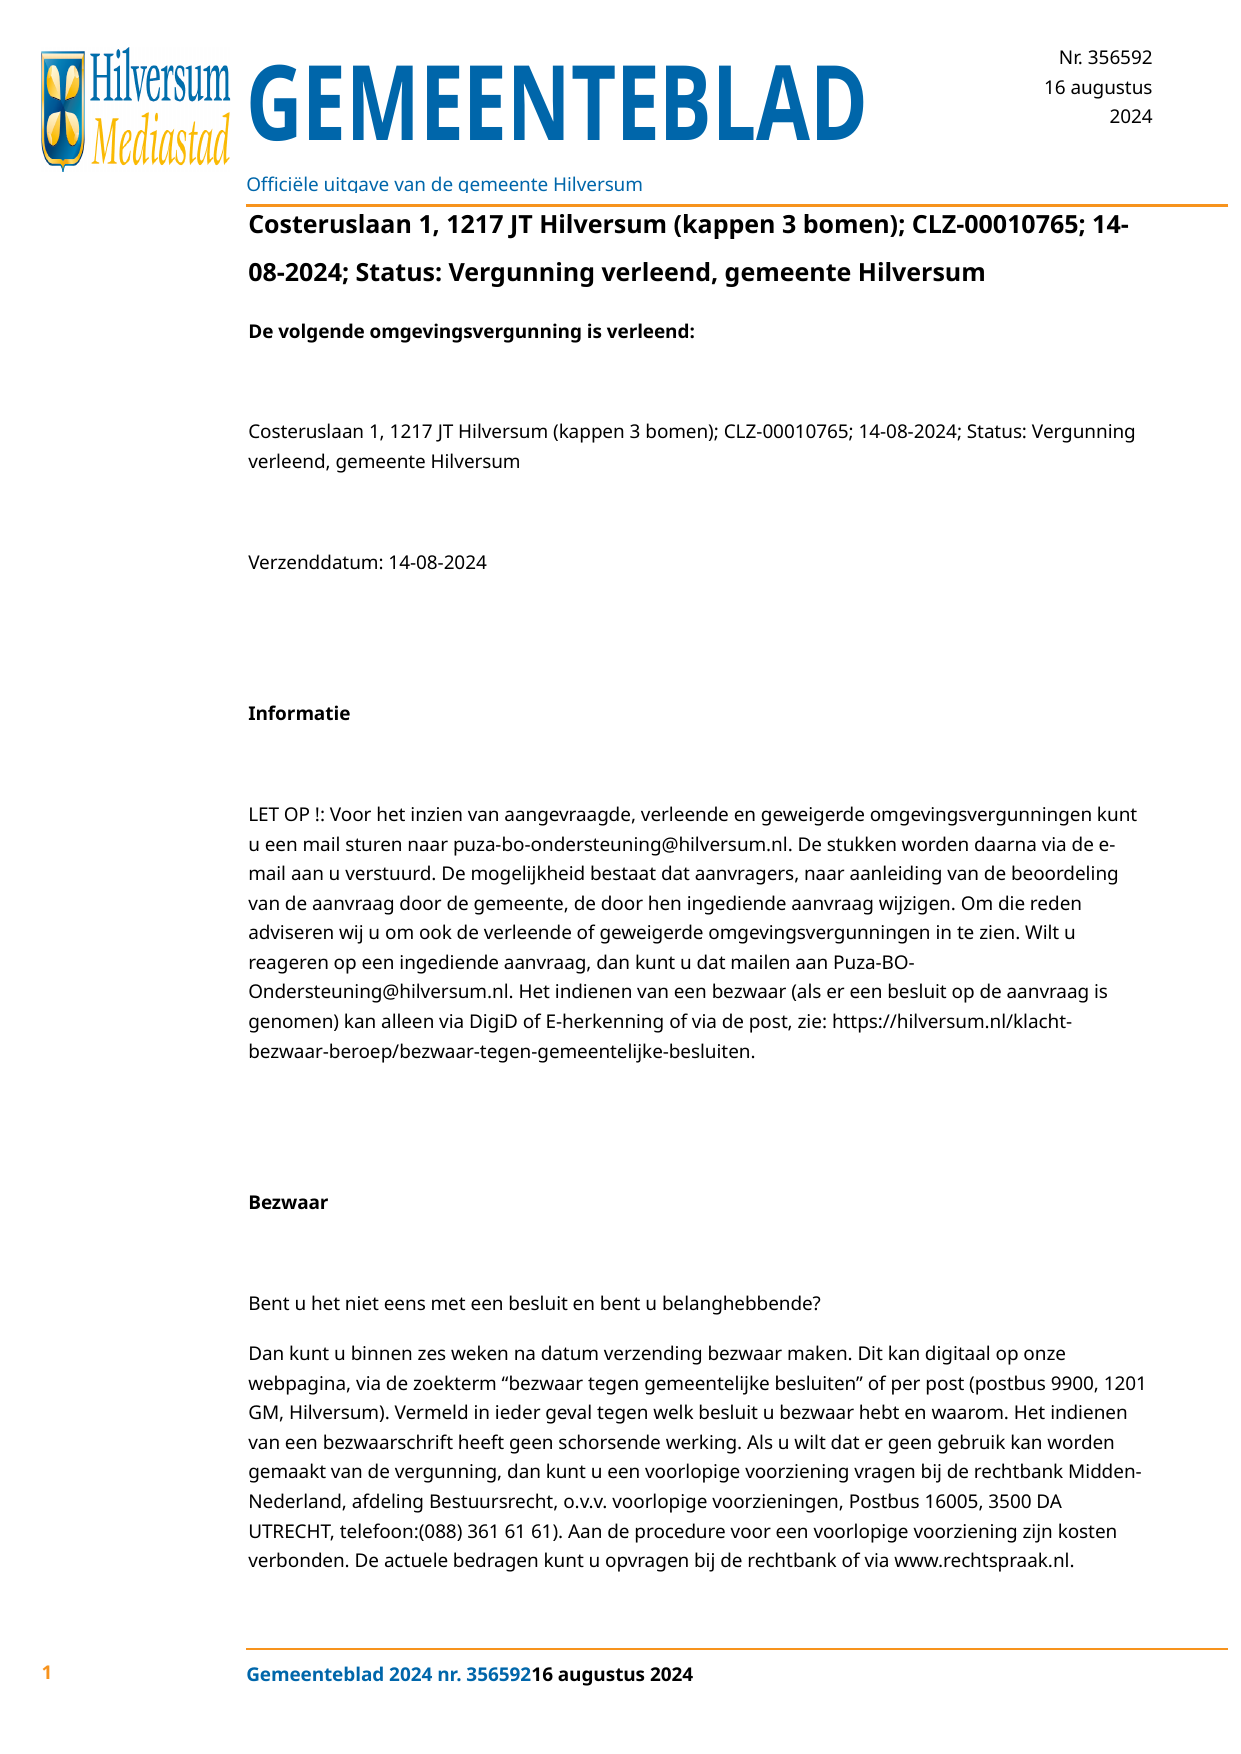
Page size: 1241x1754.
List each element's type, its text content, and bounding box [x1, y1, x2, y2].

text Verzenddatum: 14-08-2024 [248, 549, 1152, 575]
text Dan kunt u binnen zes weken na datum verzending bezwaar maken. Dit kan digitaal op onze webpagina, via de zoekterm “bezwaar tegen gemeentelijke besluiten” of per post (postbus 9900, 1201 GM, Hilversum). Vermeld in ieder geval tegen welk besluit u bezwaar hebt en waarom. Het indienen van een bezwaarschrift heeft geen schorsende werking. Als u wilt dat er geen gebruik kan worden gemaakt van de vergunning, dan kunt u een voorlopige voorziening vragen bij de rechtbank Midden-Nederland, afdeling Bestuursrecht, o.v.v. voorlopige voorzieningen, Postbus 16005, 3500 DA UTRECHT, telefoon:(088) 361 61 61). Aan de procedure voor een voorlopige voorziening zijn kosten verbonden. De actuele bedragen kunt u opvragen bij de rechtbank of via www.rechtspraak.nl. [248, 1340, 1152, 1573]
text Bezwaar [248, 1189, 1152, 1215]
text Costeruslaan 1, 1217 JT Hilversum (kappen 3 bomen); CLZ-00010765; 14-08-2024; Status: Vergunning verleend, gemeente Hilversum [248, 419, 1152, 474]
text LET OP !: Voor het inzien van aangevraagde, verleende en geweigerde omgevingsvergunningen kunt u een mail sturen naar puza-bo-ondersteuning@hilversum.nl. De stukken worden daarna via de e-mail aan u verstuurd. De mogelijkheid bestaat dat aanvragers, naar aanleiding van de beoordeling van de aanvraag door de gemeente, de door hen ingediende aanvraag wijzigen. Om die reden adviseren wij u om ook de verleende of geweigerde omgevingsvergunningen in te zien. Wilt u reageren op een ingediende aanvraag, dan kunt u dat mailen aan Puza-BO-Ondersteuning@hilversum.nl. Het indienen van een bezwaar (als er een besluit op de aanvraag is genomen) kan alleen via DigiD of E-herkenning of via de post, zie: https://hilversum.nl/klacht-bezwaar-beroep/bezwaar-tegen-gemeentelijke-besluiten. [248, 801, 1152, 1064]
text Costeruslaan 1, 1217 JT Hilversum (kappen 3 bomen); CLZ-00010765; 14-08-2024; Status: Vergunning verleend, gemeente Hilversum [248, 207, 1152, 288]
text De volgende omgevingsvergunning is verleend: [248, 318, 1152, 344]
text Bent u het niet eens met een besluit en bent u belanghebbende? [248, 1290, 1152, 1316]
text Informatie [248, 700, 1152, 726]
picture [41, 47, 231, 172]
